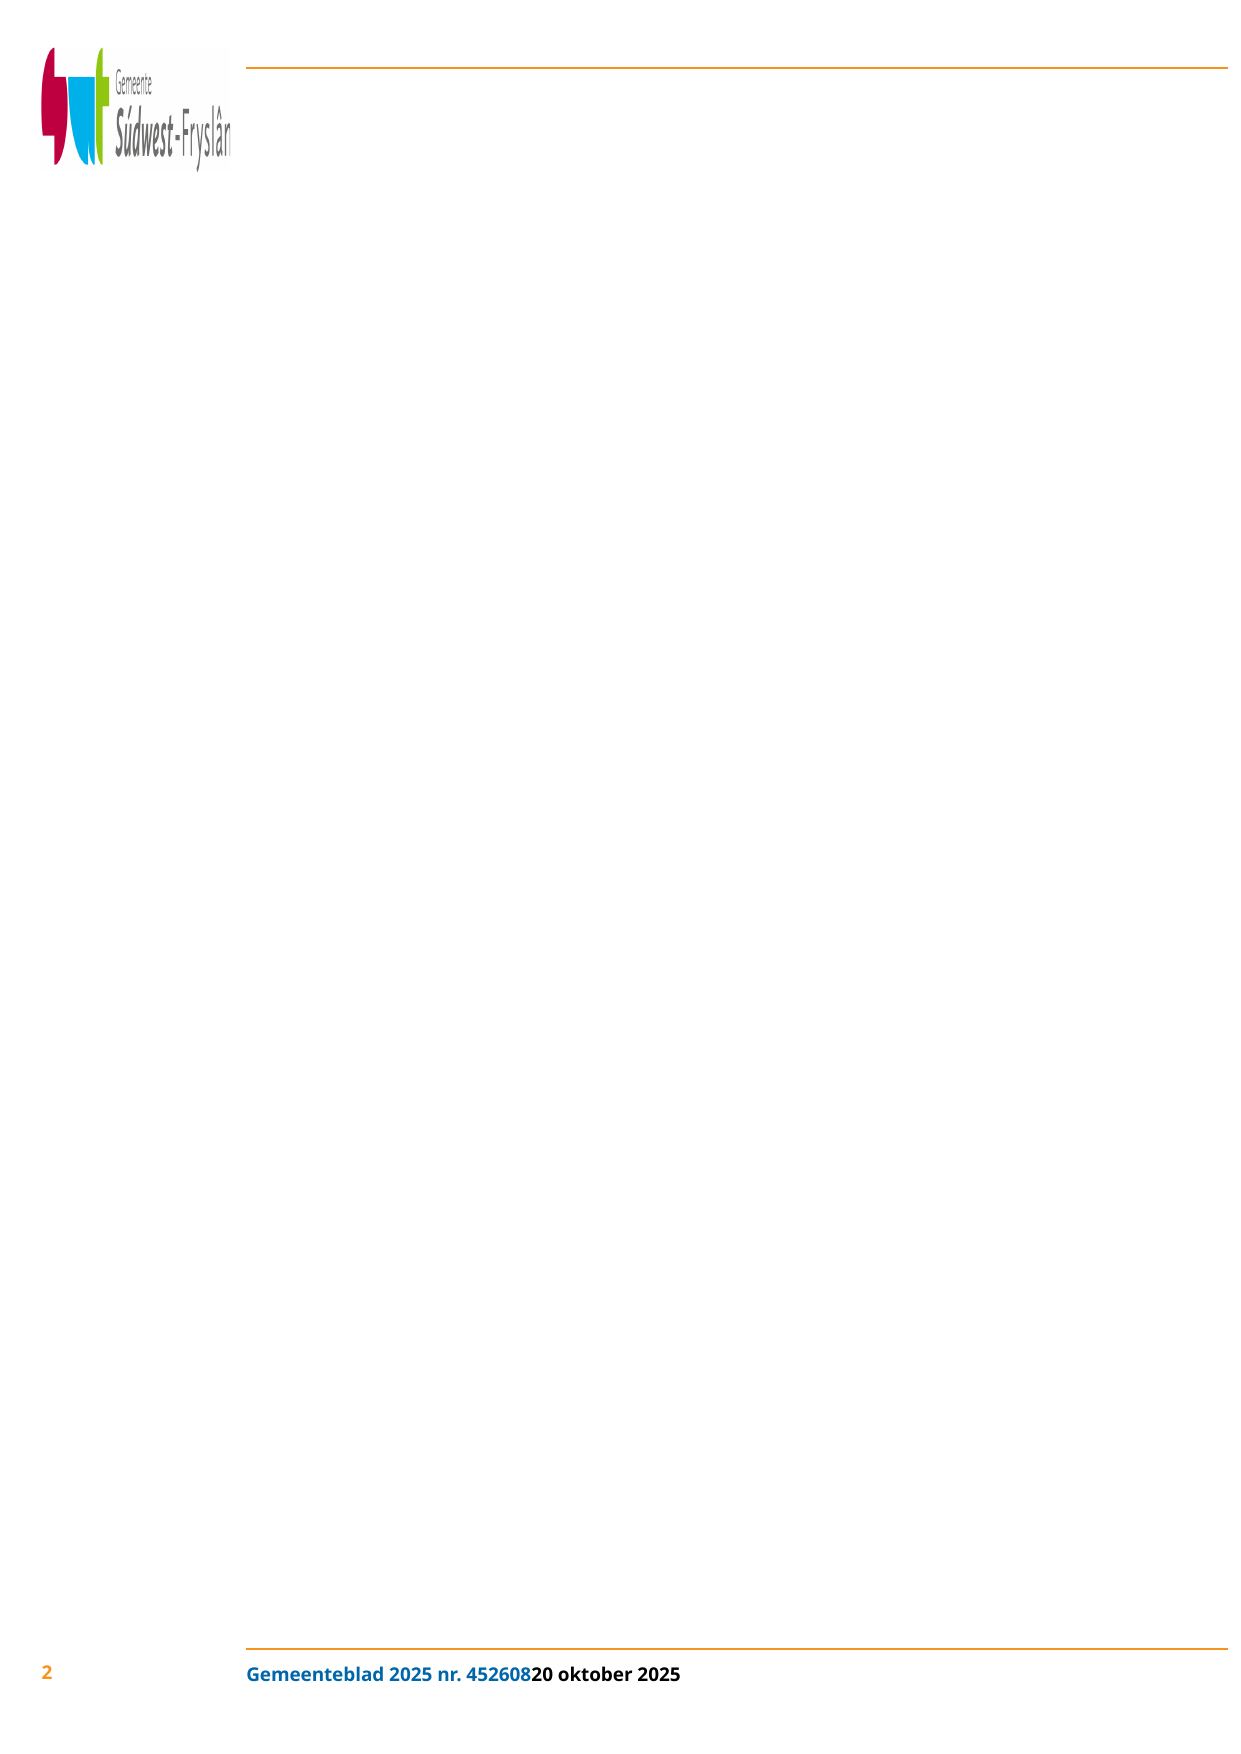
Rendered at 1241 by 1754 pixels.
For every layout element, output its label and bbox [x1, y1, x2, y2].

picture [41, 47, 231, 172]
